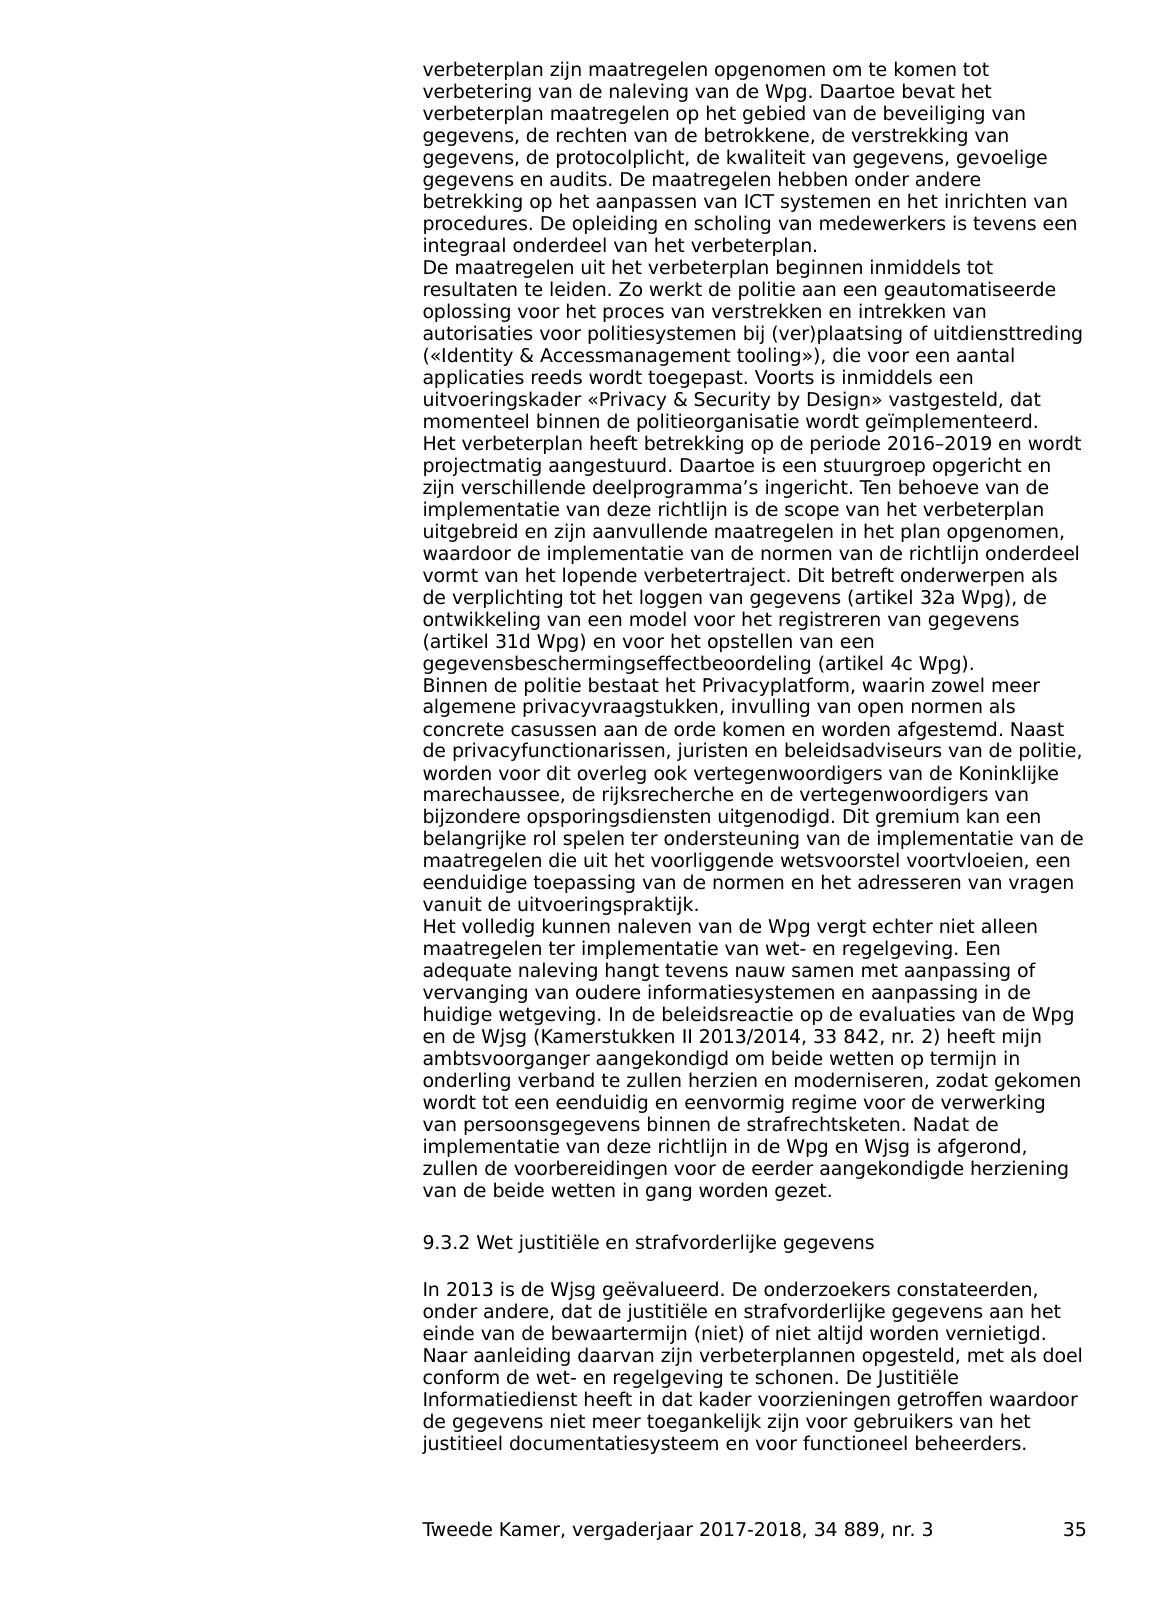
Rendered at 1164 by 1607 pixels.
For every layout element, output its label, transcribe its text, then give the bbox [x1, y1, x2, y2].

text De maatregelen uit het verbeterplan beginnen inmiddels tot resultaten te leiden. Zo werkt de politie aan een geautomatiseerde oplossing voor het proces van verstrekken en intrekken van autorisaties voor politiesystemen bij (ver)plaatsing of uitdiensttreding («Identity & Accessmanagement tooling»), die voor een aantal applicaties reeds wordt toegepast. Voorts is inmiddels een uitvoeringskader «Privacy & Security by Design» vastgesteld, dat momenteel binnen de politieorganisatie wordt geïmplementeerd. [422, 257, 1087, 433]
subtitle 9.3.2 Wet justitiële en strafvorderlijke gegevens [422, 1232, 1087, 1254]
text Het volledig kunnen naleven van de Wpg vergt echter niet alleen maatregelen ter implementatie van wet- en regelgeving. Een adequate naleving hangt tevens nauw samen met aanpassing of vervanging van oudere informatiesystemen en aanpassing in de huidige wetgeving. In de beleidsreactie op de evaluaties van de Wpg en de Wjsg (Kamerstukken II 2013/2014, 33 842, nr. 2) heeft mijn ambtsvoorganger aangekondigd om beide wetten op termijn in onderling verband te zullen herzien en moderniseren, zodat gekomen wordt tot een eenduidig en eenvormig regime voor de verwerking van persoonsgegevens binnen de strafrechtsketen. Nadat de implementatie van deze richtlijn in de Wpg en Wjsg is afgerond, zullen de voorbereidingen voor de eerder aangekondigde herziening van de beide wetten in gang worden gezet. [422, 916, 1087, 1202]
text Het verbeterplan heeft betrekking op de periode 2016–2019 en wordt projectmatig aangestuurd. Daartoe is een stuurgroep opgericht en zijn verschillende deelprogramma’s ingericht. Ten behoeve van de implementatie van deze richtlijn is de scope van het verbeterplan uitgebreid en zijn aanvullende maatregelen in het plan opgenomen, waardoor de implementatie van de normen van de richtlijn onderdeel vormt van het lopende verbetertraject. Dit betreft onderwerpen als de verplichting tot het loggen van gegevens (artikel 32a Wpg), de ontwikkeling van een model voor het registreren van gegevens (artikel 31d Wpg) en voor het opstellen van een gegevensbeschermingseffectbeoordeling (artikel 4c Wpg). [422, 433, 1087, 674]
text In 2013 is de Wjsg geëvalueerd. De onderzoekers constateerden, onder andere, dat de justitiële en strafvorderlijke gegevens aan het einde van de bewaartermijn (niet) of niet altijd worden vernietigd. Naar aanleiding daarvan zijn verbeterplannen opgesteld, met als doel conform de wet- en regelgeving te schonen. De Justitiële Informatiedienst heeft in dat kader voorzieningen getroffen waardoor de gegevens niet meer toegankelijk zijn voor gebruikers van het justitieel documentatiesysteem en voor functioneel beheerders. [422, 1279, 1087, 1455]
text verbeterplan zijn maatregelen opgenomen om te komen tot verbetering van de naleving van de Wpg. Daartoe bevat het verbeterplan maatregelen op het gebied van de beveiliging van gegevens, de rechten van de betrokkene, de verstrekking van gegevens, de protocolplicht, de kwaliteit van gegevens, gevoelige gegevens en audits. De maatregelen hebben onder andere betrekking op het aanpassen van ICT systemen en het inrichten van procedures. De opleiding en scholing van medewerkers is tevens een integraal onderdeel van het verbeterplan. [422, 59, 1087, 257]
text Binnen de politie bestaat het Privacyplatform, waarin zowel meer algemene privacyvraagstukken, invulling van open normen als concrete casussen aan de orde komen en worden afgestemd. Naast de privacyfunctionarissen, juristen en beleidsadviseurs van de politie, worden voor dit overleg ook vertegenwoordigers van de Koninklijke marechaussee, de rijksrecherche en de vertegenwoordigers van bijzondere opsporingsdiensten uitgenodigd. Dit gremium kan een belangrijke rol spelen ter ondersteuning van de implementatie van de maatregelen die uit het voorliggende wetsvoorstel voortvloeien, een eenduidige toepassing van de normen en het adresseren van vragen vanuit de uitvoeringspraktijk. [422, 674, 1087, 916]
